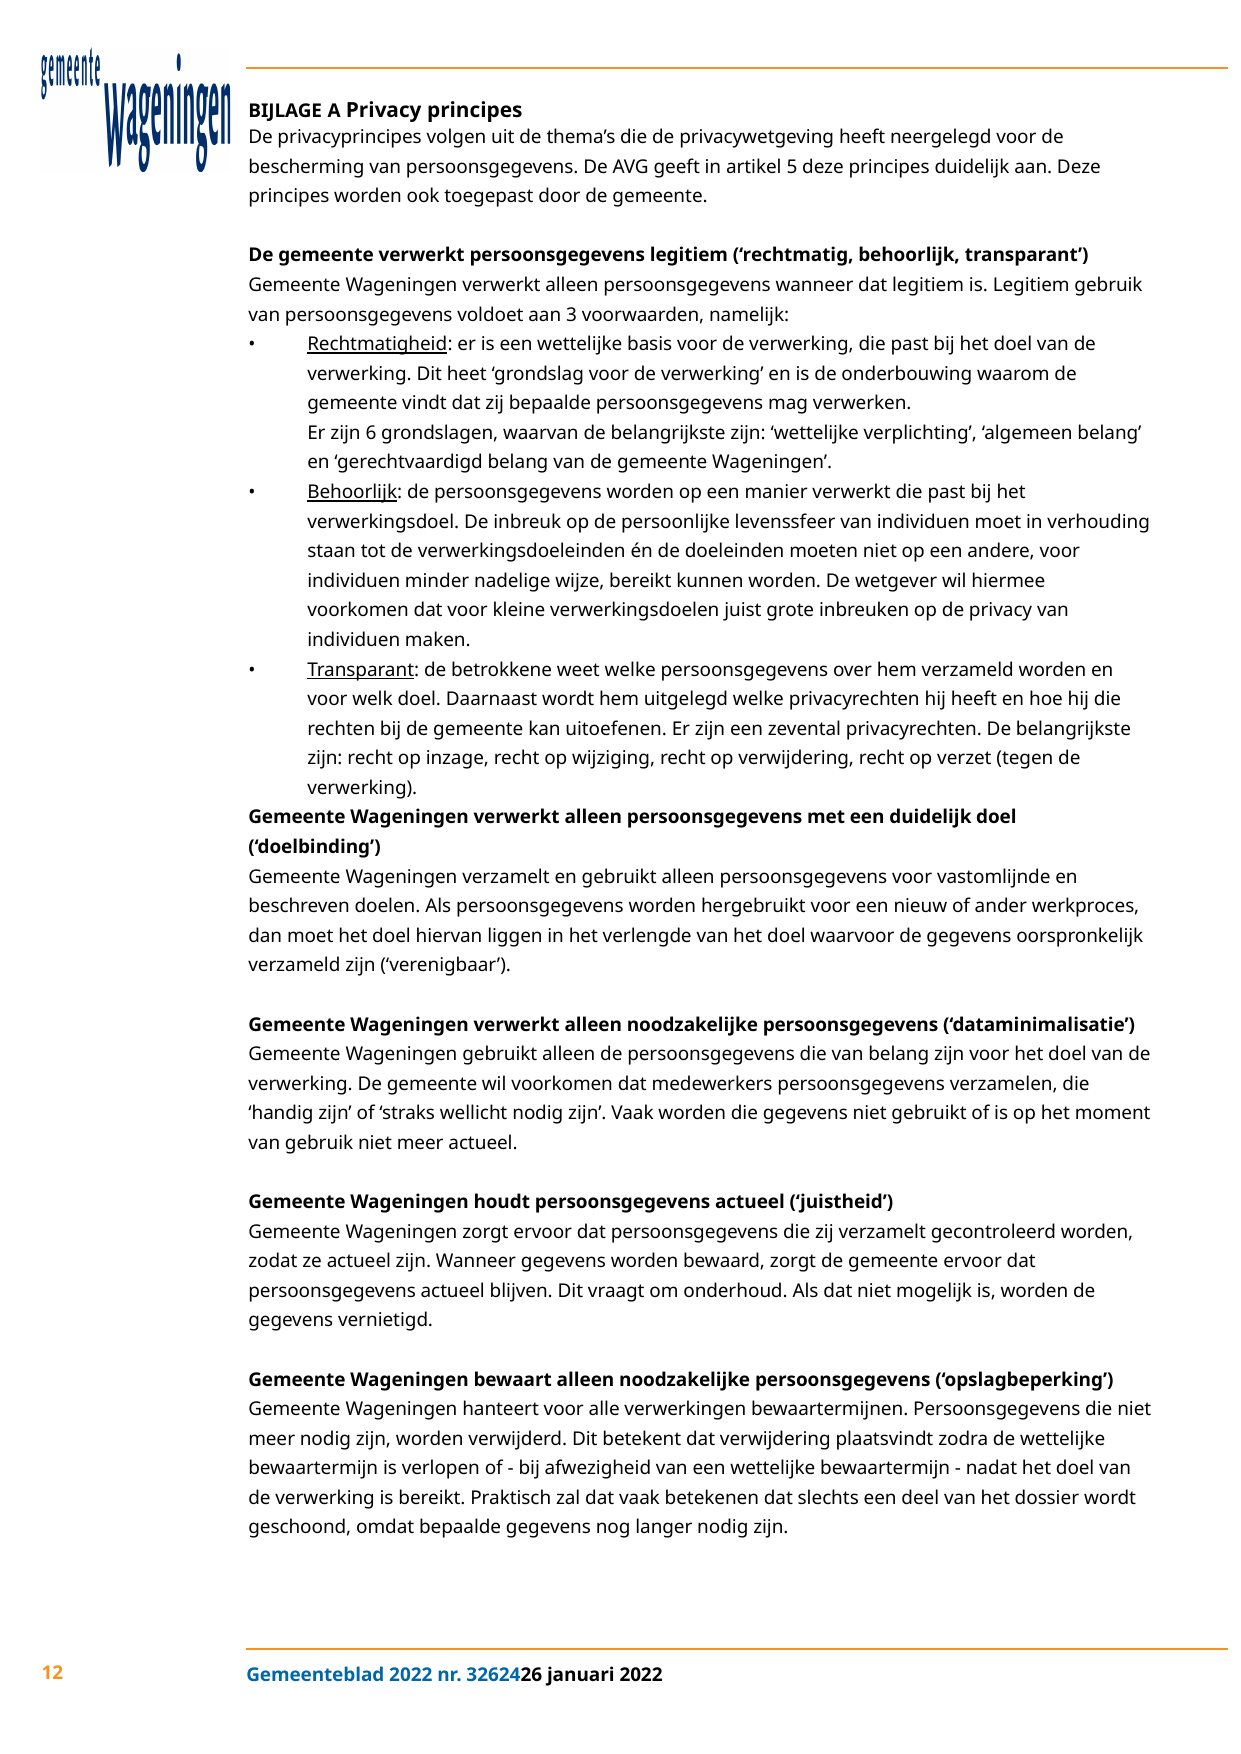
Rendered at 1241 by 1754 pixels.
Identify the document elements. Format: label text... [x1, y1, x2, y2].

list Er zijn 6 grondslagen, waarvan de belangrijkste zijn: ‘wettelijke verplichting’, ‘algemeen belang’ en ‘gerechtvaardigd belang van de gemeente Wageningen’. [248, 419, 1152, 474]
text Gemeente Wageningen gebruikt alleen de persoonsgegevens die van belang zijn voor het doel van de verwerking. De gemeente wil voorkomen dat medewerkers persoonsgegevens verzamelen, die ‘handig zijn’ of ‘straks wellicht nodig zijn’. Vaak worden die gegevens niet gebruikt of is op het moment van gebruik niet meer actueel. [248, 1040, 1152, 1155]
list Rechtmatigheid: er is een wettelijke basis voor de verwerking, die past bij het doel van de verwerking. Dit heet ‘grondslag voor de verwerking’ en is de onderbouwing waarom de gemeente vindt dat zij bepaalde persoonsgegevens mag verwerken. [248, 330, 1152, 415]
text Gemeente Wageningen verwerkt alleen noodzakelijke persoonsgegevens (‘dataminimalisatie’) [248, 1011, 1152, 1037]
text Gemeente Wageningen verzamelt en gebruikt alleen persoonsgegevens voor vastomlijnde en beschreven doelen. Als persoonsgegevens worden hergebruikt voor een nieuw of ander werkproces, dan moet het doel hiervan liggen in het verlengde van het doel waarvoor de gegevens oorspronkelijk verzameld zijn (‘verenigbaar’). [248, 863, 1152, 977]
text Gemeente Wageningen hanteert voor alle verwerkingen bewaartermijnen. Persoonsgegevens die niet meer nodig zijn, worden verwijderd. Dit betekent dat verwijdering plaatsvindt zodra de wettelijke bewaartermijn is verlopen of - bij afwezigheid van een wettelijke bewaartermijn - nadat het doel van de verwerking is bereikt. Praktisch zal dat vaak betekenen dat slechts een deel van het dossier wordt geschoond, omdat bepaalde gegevens nog langer nodig zijn. [248, 1395, 1152, 1539]
text De privacyprincipes volgen uit de thema’s die de privacywetgeving heeft neergelegd voor de bescherming van persoonsgegevens. De AVG geeft in artikel 5 deze principes duidelijk aan. Deze principes worden ook toegepast door de gemeente. [248, 123, 1152, 208]
list Behoorlijk: de persoonsgegevens worden op een manier verwerkt die past bij het verwerkingsdoel. De inbreuk op de persoonlijke levenssfeer van individuen moet in verhouding staan tot de verwerkingsdoeleinden én de doeleinden moeten niet op een andere, voor individuen minder nadelige wijze, bereikt kunnen worden. De wetgever wil hiermee voorkomen dat voor kleine verwerkingsdoelen juist grote inbreuken op de privacy van individuen maken. [248, 478, 1152, 652]
text Gemeente Wageningen bewaart alleen noodzakelijke persoonsgegevens (‘opslagbeperking’) [248, 1366, 1152, 1392]
text Gemeente Wageningen verwerkt alleen persoonsgegevens wanneer dat legitiem is. Legitiem gebruik van persoonsgegevens voldoet aan 3 voorwaarden, namelijk: [248, 271, 1152, 327]
text De gemeente verwerkt persoonsgegevens legitiem (‘rechtmatig, behoorlijk, transparant’) [248, 242, 1152, 267]
text BIJLAGE A Privacy principes [248, 95, 1152, 123]
text Gemeente Wageningen zorgt ervoor dat persoonsgegevens die zij verzamelt gecontroleerd worden, zodat ze actueel zijn. Wanneer gegevens worden bewaard, zorgt de gemeente ervoor dat persoonsgegevens actueel blijven. Dit vraagt om onderhoud. Als dat niet mogelijk is, worden de gegevens vernietigd. [248, 1218, 1152, 1332]
picture [41, 47, 231, 172]
text Gemeente Wageningen houdt persoonsgegevens actueel (‘juistheid’) [248, 1188, 1152, 1214]
list Transparant: de betrokkene weet welke persoonsgegevens over hem verzameld worden en voor welk doel. Daarnaast wordt hem uitgelegd welke privacyrechten hij heeft en hoe hij die rechten bij de gemeente kan uitoefenen. Er zijn een zevental privacyrechten. De belangrijkste zijn: recht op inzage, recht op wijziging, recht op verwijdering, recht op verzet (tegen de verwerking). [248, 656, 1152, 800]
text Gemeente Wageningen verwerkt alleen persoonsgegevens met een duidelijk doel (‘doelbinding’) [248, 804, 1152, 859]
